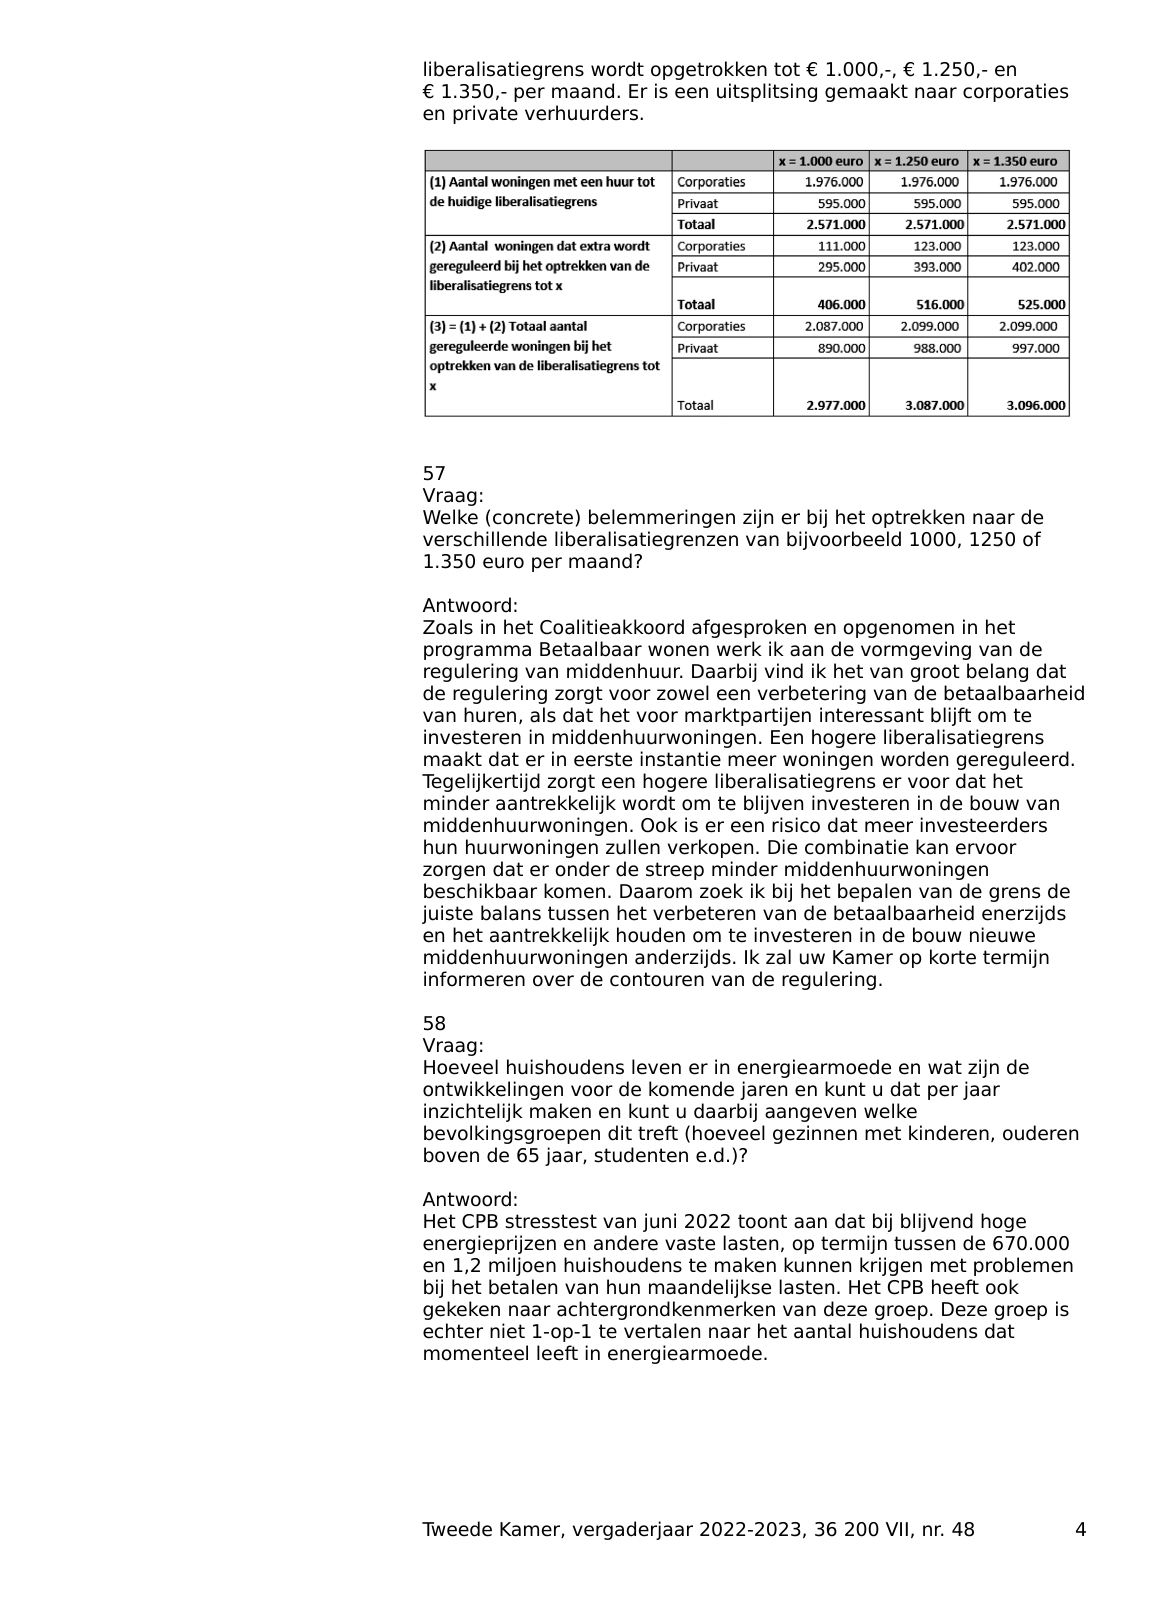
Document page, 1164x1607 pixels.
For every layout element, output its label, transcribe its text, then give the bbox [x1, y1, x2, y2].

text 57 [422, 463, 1087, 485]
picture [422, 147, 1072, 419]
text liberalisatiegrens wordt opgetrokken tot € 1.000,-, € 1.250,- en € 1.350,- per maand. Er is een uitsplitsing gemaakt naar corporaties en private verhuurders. [422, 59, 1087, 125]
text Welke (concrete) belemmeringen zijn er bij het optrekken naar de verschillende liberalisatiegrenzen van bijvoorbeeld 1000, 1250 of 1.350 euro per maand? [422, 507, 1087, 573]
text Vraag: [422, 485, 1087, 507]
text Vraag: [422, 1035, 1087, 1057]
text Het CPB stresstest van juni 2022 toont aan dat bij blijvend hoge energieprijzen en andere vaste lasten, op termijn tussen de 670.000 en 1,2 miljoen huishoudens te maken kunnen krijgen met problemen bij het betalen van hun maandelijkse lasten. Het CPB heeft ook gekeken naar achtergrondkenmerken van deze groep. Deze groep is echter niet 1-op-1 te vertalen naar het aantal huishoudens dat momenteel leeft in energiearmoede. [422, 1211, 1087, 1365]
text Antwoord: [422, 595, 1087, 617]
text 58 [422, 1013, 1087, 1035]
text Zoals in het Coalitieakkoord afgesproken en opgenomen in het programma Betaalbaar wonen werk ik aan de vormgeving van de regulering van middenhuur. Daarbij vind ik het van groot belang dat de regulering zorgt voor zowel een verbetering van de betaalbaarheid van huren, als dat het voor marktpartijen interessant blijft om te investeren in middenhuurwoningen. Een hogere liberalisatiegrens maakt dat er in eerste instantie meer woningen worden gereguleerd. Tegelijkertijd zorgt een hogere liberalisatiegrens er voor dat het minder aantrekkelijk wordt om te blijven investeren in de bouw van middenhuurwoningen. Ook is er een risico dat meer investeerders hun huurwoningen zullen verkopen. Die combinatie kan ervoor zorgen dat er onder de streep minder middenhuurwoningen beschikbaar komen. Daarom zoek ik bij het bepalen van de grens de juiste balans tussen het verbeteren van de betaalbaarheid enerzijds en het aantrekkelijk houden om te investeren in de bouw nieuwe middenhuurwoningen anderzijds. Ik zal uw Kamer op korte termijn informeren over de contouren van de regulering. [422, 617, 1087, 991]
text Hoeveel huishoudens leven er in energiearmoede en wat zijn de ontwikkelingen voor de komende jaren en kunt u dat per jaar inzichtelijk maken en kunt u daarbij aangeven welke bevolkingsgroepen dit treft (hoeveel gezinnen met kinderen, ouderen boven de 65 jaar, studenten e.d.)? [422, 1057, 1087, 1167]
text Antwoord: [422, 1189, 1087, 1211]
